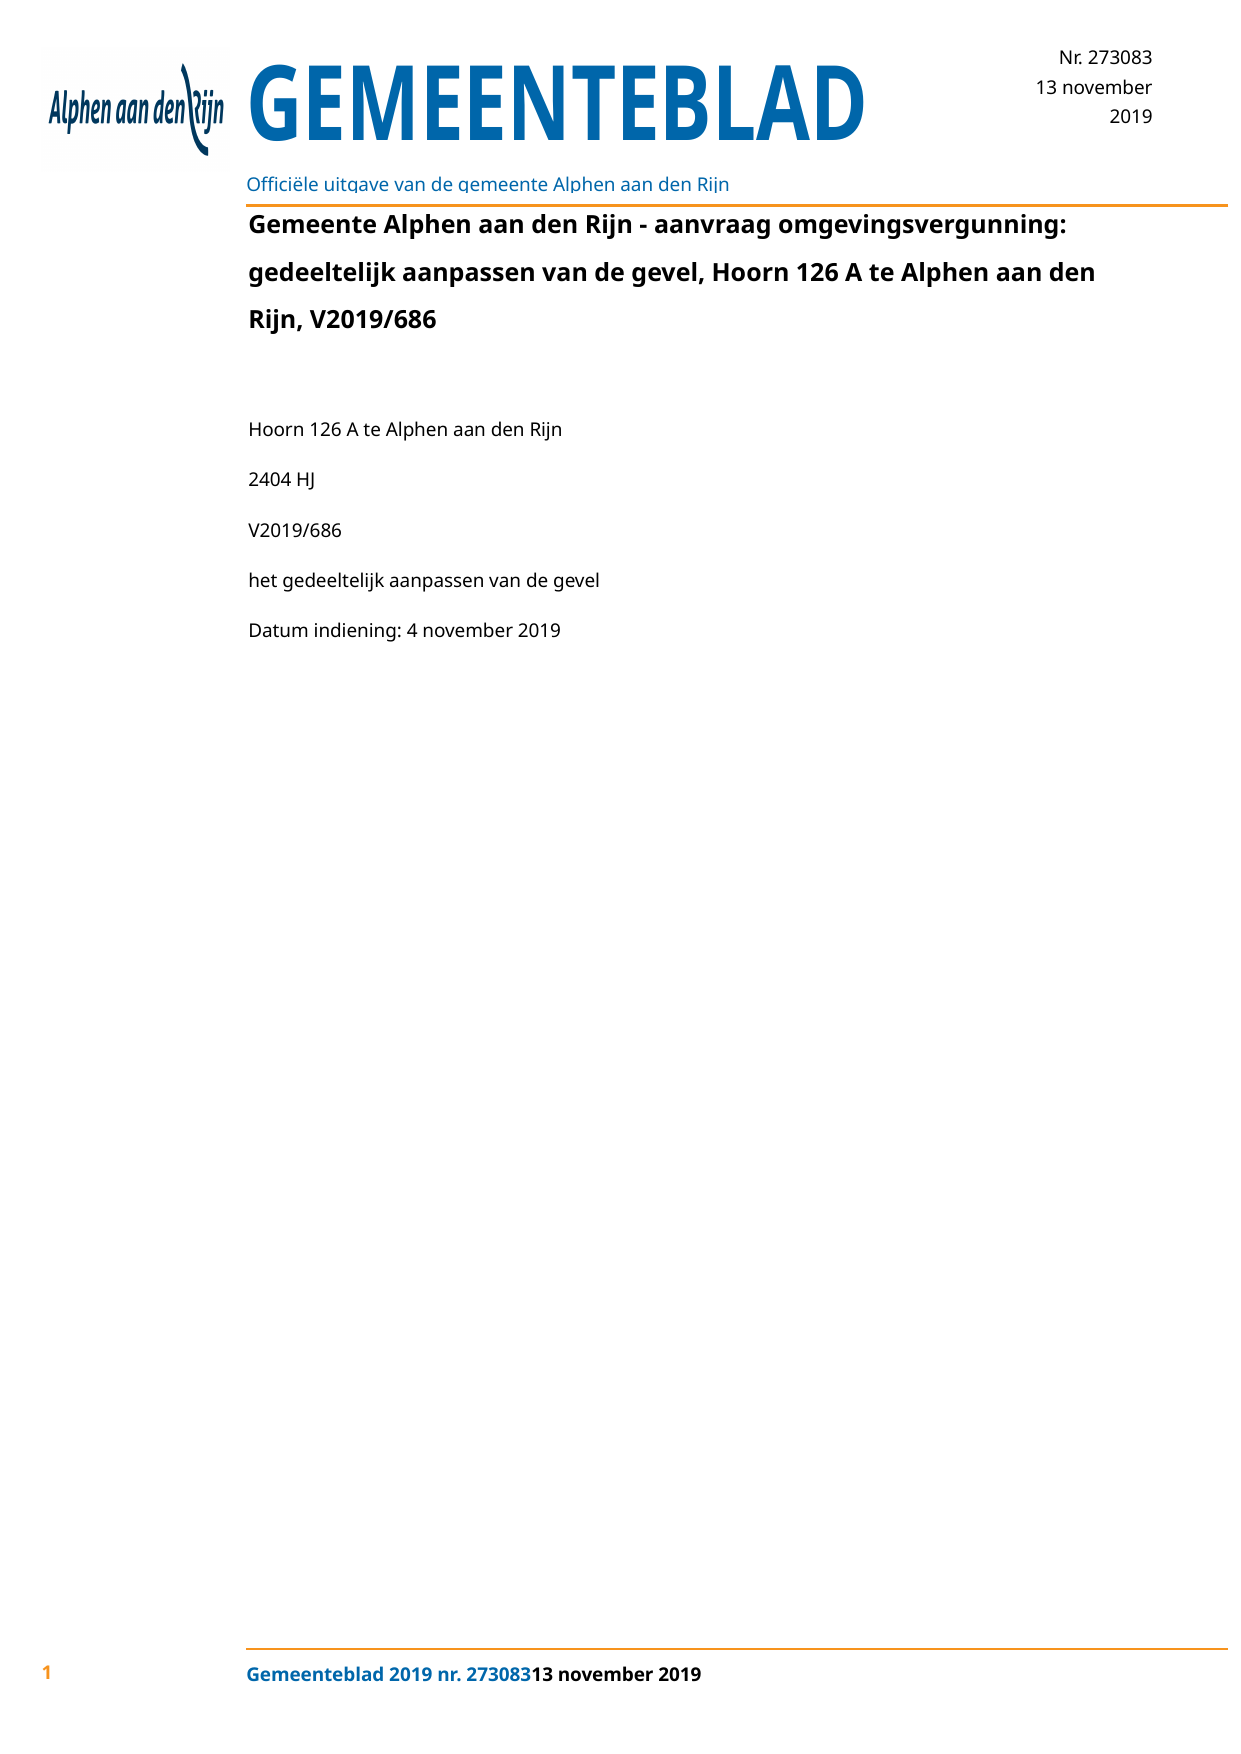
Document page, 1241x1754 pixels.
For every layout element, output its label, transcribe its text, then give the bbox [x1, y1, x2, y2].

text V2019/686 [248, 517, 1152, 542]
text Datum indiening: 4 november 2019 [248, 618, 1152, 643]
text Gemeente Alphen aan den Rijn - aanvraag omgevingsvergunning: gedeeltelijk aanpassen van de gevel, Hoorn 126 A te Alphen aan den Rijn, V2019/686 [248, 207, 1152, 336]
text het gedeeltelijk aanpassen van de gevel [248, 567, 1152, 593]
text Hoorn 126 A te Alphen aan den Rijn [248, 416, 1152, 442]
text 2404 HJ [248, 466, 1152, 492]
picture [41, 47, 231, 172]
